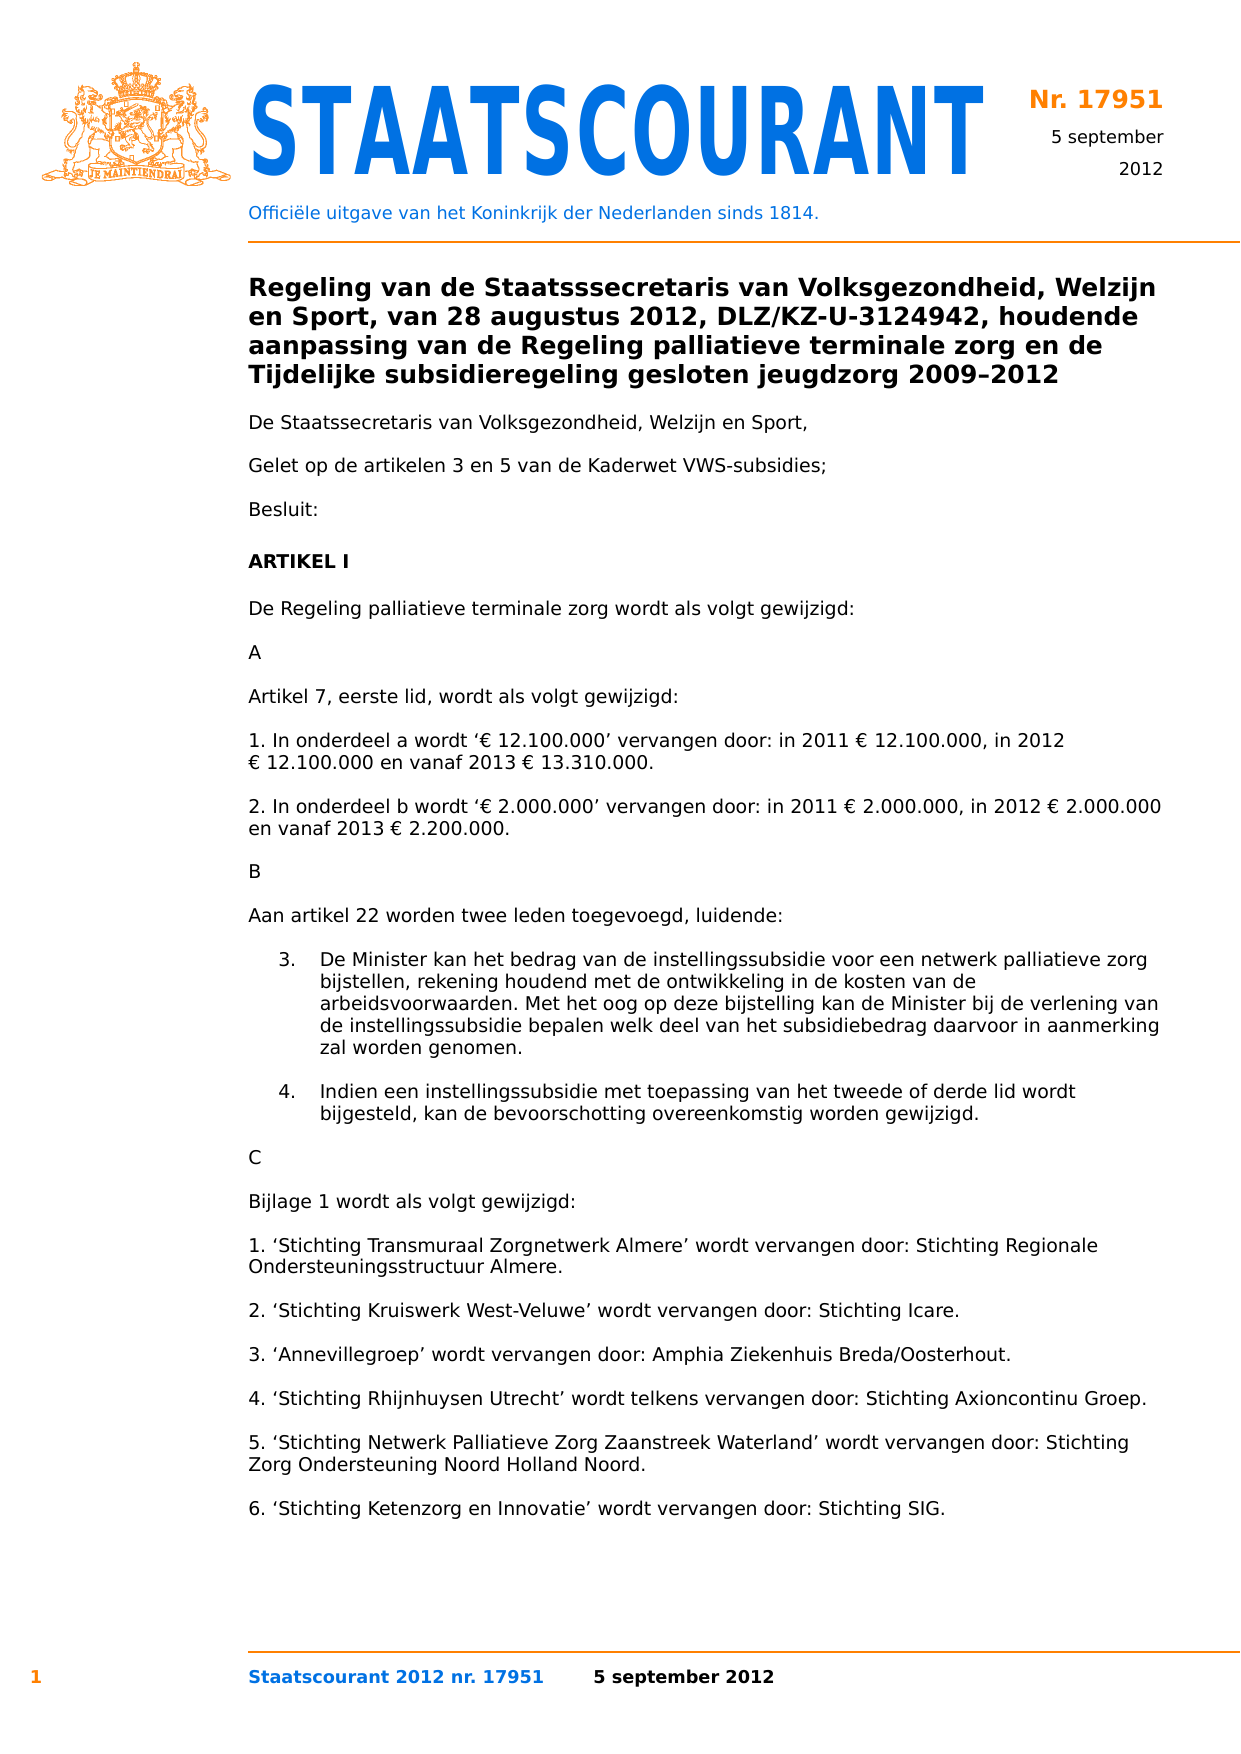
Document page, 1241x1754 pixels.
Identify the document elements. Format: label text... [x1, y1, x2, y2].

subtitle Regeling van de Staatsssecretaris van Volksgezondheid, Welzijn en Sport, van 28 augustus 2012, DLZ/KZ-U-3124942, houdende aanpassing van de Regeling palliatieve terminale zorg en de Tijdelijke subsidieregeling gesloten jeugdzorg 2009–2012 [248, 273, 1163, 390]
table_cell 2012 [998, 153, 1240, 203]
text 2. In onderdeel b wordt ‘€ 2.000.000’ vervangen door: in 2011 € 2.000.000, in 2012 € 2.000.000 en vanaf 2013 € 2.200.000. [248, 796, 1163, 839]
subtitle ARTIKEL I [248, 551, 1163, 573]
text Bijlage 1 wordt als volgt gewijzigd: [248, 1191, 1163, 1213]
table_header [25, 62, 248, 241]
text 3. De Minister kan het bedrag van de instellingssubsidie voor een netwerk palliatieve zorg bijstellen, rekening houdend met de ontwikkeling in de kosten van de arbeidsvoorwaarden. Met het oog op deze bijstelling kan de Minister bij de verlening van de instellingssubsidie bepalen welk deel van het subsidiebedrag daarvoor in aanmerking zal worden genomen. [278, 949, 1163, 1059]
text Besluit: [248, 499, 1163, 521]
table_header STAATSCOURANT [248, 62, 998, 203]
text 6. ‘Stichting Ketenzorg en Innovatie’ wordt vervangen door: Stichting SIG. [248, 1498, 1163, 1520]
text 3. ‘Annevillegroep’ wordt vervangen door: Amphia Ziekenhuis Breda/Oosterhout. [248, 1344, 1163, 1366]
text A [248, 642, 1163, 664]
table_cell Officiële uitgave van het Koninkrijk der Nederlanden sinds 1814. [248, 203, 1240, 241]
text C [248, 1147, 1163, 1169]
text 1. In onderdeel a wordt ‘€ 12.100.000’ vervangen door: in 2011 € 12.100.000, in 2012 € 12.100.000 en vanaf 2013 € 13.310.000. [248, 730, 1163, 774]
picture [41, 62, 231, 186]
text Artikel 7, eerste lid, wordt als volgt gewijzigd: [248, 686, 1163, 708]
text Gelet op de artikelen 3 en 5 van de Kaderwet VWS-subsidies; [248, 455, 1163, 477]
table_cell 5 september [998, 121, 1240, 153]
text 4. ‘Stichting Rhijnhuysen Utrecht’ wordt telkens vervangen door: Stichting Axioncontinu Groep. [248, 1388, 1163, 1410]
text B [248, 861, 1163, 883]
text 4. Indien een instellingssubsidie met toepassing van het tweede of derde lid wordt bijgesteld, kan de bevoorschotting overeenkomstig worden gewijzigd. [278, 1081, 1163, 1125]
text 1. ‘Stichting Transmuraal Zorgnetwerk Almere’ wordt vervangen door: Stichting Regionale Ondersteuningsstructuur Almere. [248, 1234, 1163, 1278]
text 5. ‘Stichting Netwerk Palliatieve Zorg Zaanstreek Waterland’ wordt vervangen door: Stichting Zorg Ondersteuning Noord Holland Noord. [248, 1432, 1163, 1476]
table_header Nr. 17951 [998, 62, 1240, 121]
text De Regeling palliatieve terminale zorg wordt als volgt gewijzigd: [248, 598, 1163, 620]
text 2. ‘Stichting Kruiswerk West-Veluwe’ wordt vervangen door: Stichting Icare. [248, 1300, 1163, 1322]
text Aan artikel 22 worden twee leden toegevoegd, luidende: [248, 905, 1163, 927]
text De Staatssecretaris van Volksgezondheid, Welzijn en Sport, [248, 412, 1163, 433]
